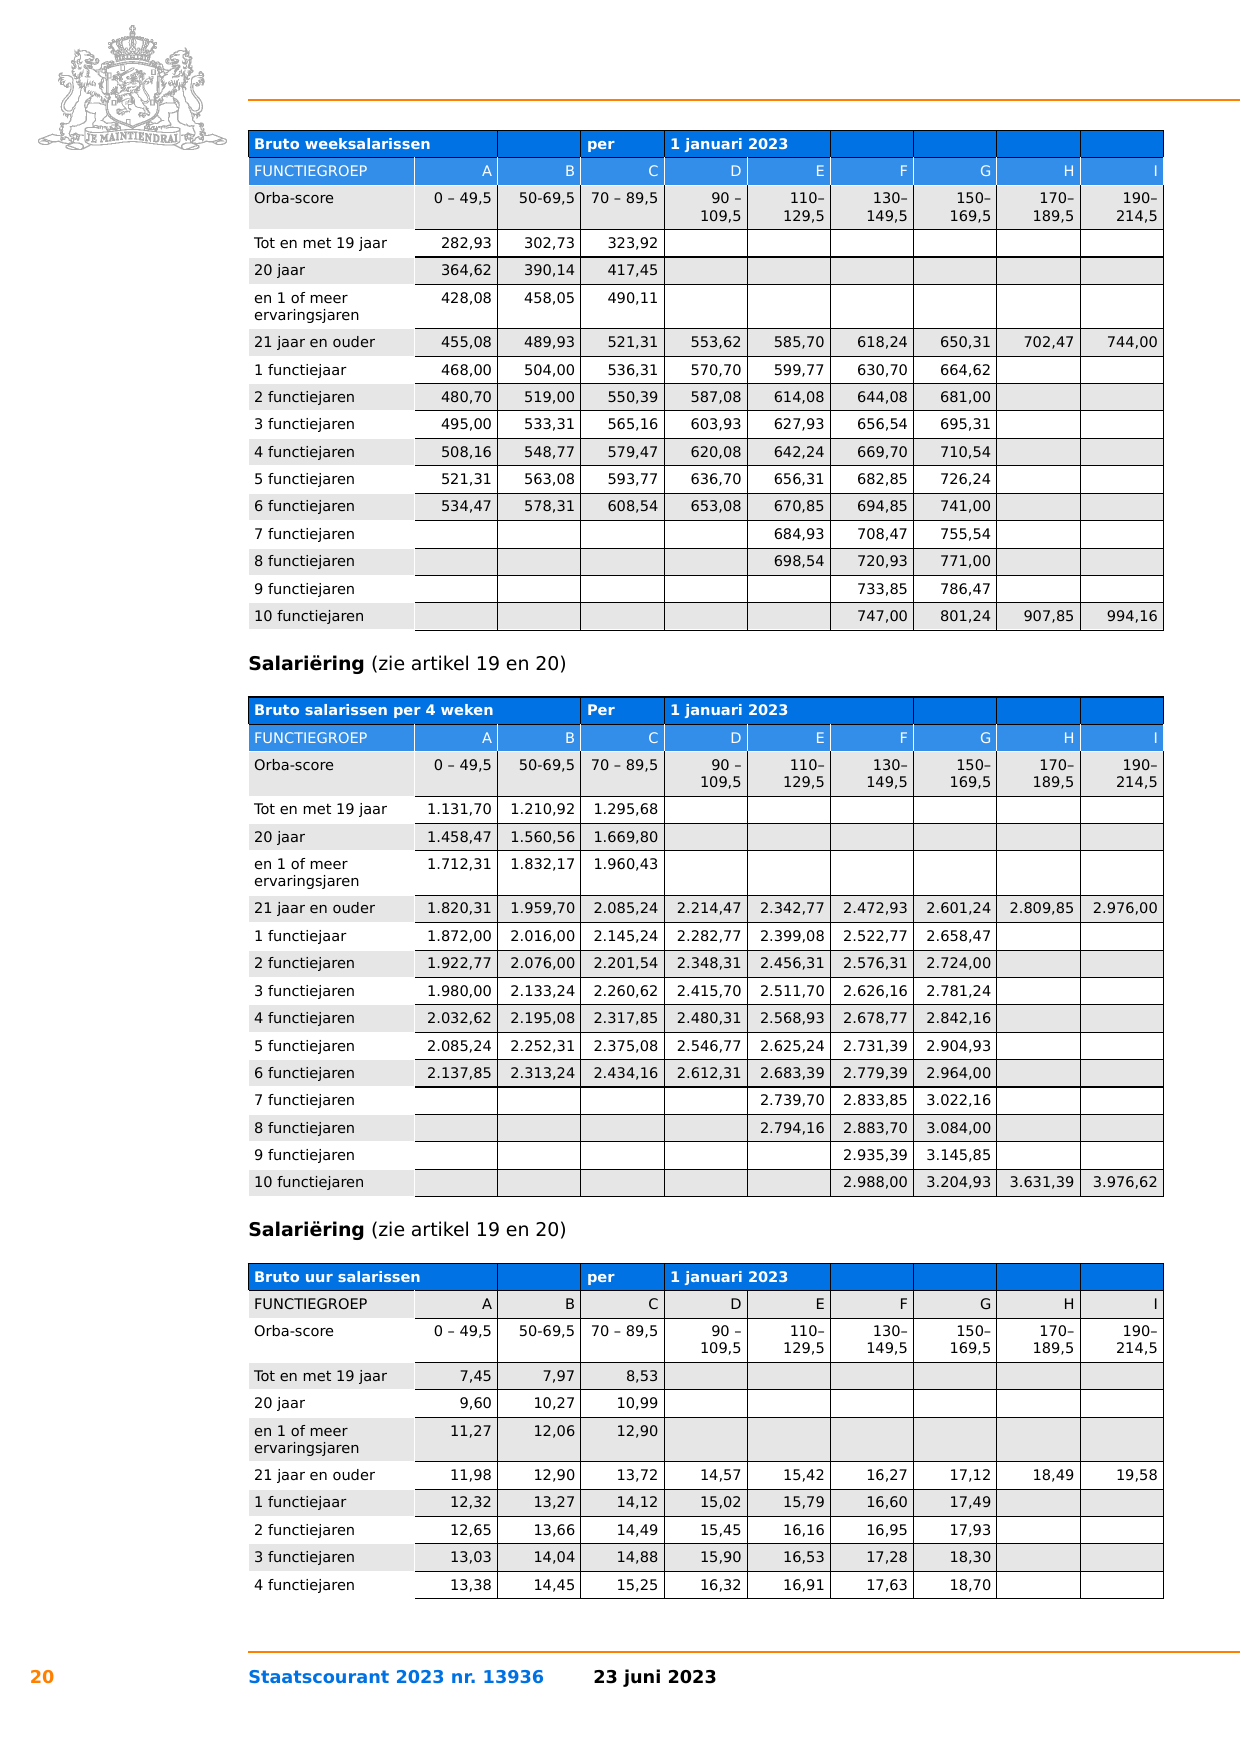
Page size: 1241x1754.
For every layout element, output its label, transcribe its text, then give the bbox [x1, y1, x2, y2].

table_cell 801,24 [914, 603, 996, 629]
table_cell 642,24 [748, 439, 830, 465]
table_cell [914, 1418, 996, 1461]
table_cell [665, 603, 747, 629]
table_cell 720,93 [831, 549, 913, 575]
table_cell 15,42 [748, 1462, 830, 1488]
table_cell H [997, 725, 1080, 751]
table_cell 1 functiejaar [249, 923, 414, 949]
table_cell 50-69,5 [498, 1319, 580, 1362]
table_cell I [1081, 1291, 1163, 1318]
table_cell A [415, 1291, 497, 1318]
table_header per [581, 1264, 664, 1290]
table_cell 110–129,5 [748, 186, 830, 229]
table_cell 15,02 [665, 1490, 747, 1516]
table_cell 18,70 [914, 1572, 996, 1598]
table_cell 726,24 [914, 466, 996, 493]
table_cell 1.872,00 [415, 923, 497, 949]
table_cell [997, 384, 1080, 410]
table_cell [748, 797, 830, 823]
table_cell 12,90 [498, 1462, 580, 1488]
table_cell 585,70 [748, 329, 830, 356]
table_cell 17,63 [831, 1572, 913, 1598]
table_cell 130–149,5 [831, 1319, 913, 1362]
table_cell 0 – 49,5 [415, 1319, 497, 1362]
table_cell 364,62 [415, 258, 497, 284]
table_cell 2.678,77 [831, 1005, 913, 1032]
table_cell [997, 1060, 1080, 1086]
table_cell [665, 851, 747, 895]
table_cell [748, 258, 830, 284]
table_cell 13,66 [498, 1517, 580, 1543]
table_cell [1081, 1544, 1163, 1571]
table_cell [1081, 1572, 1163, 1598]
table_cell 7,45 [415, 1363, 497, 1389]
table_cell 2.214,47 [665, 896, 747, 922]
table_cell [1081, 1363, 1163, 1389]
table_header Bruto weeksalarissen [249, 131, 497, 157]
table_cell 1.922,77 [415, 951, 497, 977]
table_header Per [581, 698, 664, 724]
table_cell 14,49 [581, 1517, 664, 1543]
table_cell A [415, 725, 497, 751]
table_cell [748, 1390, 830, 1417]
table_cell [914, 285, 996, 328]
table_cell 110–129,5 [748, 1319, 830, 1362]
table_cell 747,00 [831, 603, 913, 629]
table_cell 1.295,68 [581, 797, 664, 823]
table_cell 644,08 [831, 384, 913, 410]
table_cell 190–214,5 [1081, 752, 1163, 796]
table_cell 1.669,80 [581, 824, 664, 850]
table_cell [581, 603, 664, 629]
table_cell FUNCTIEGROEP [249, 1291, 414, 1318]
table_cell 1.980,00 [415, 978, 497, 1004]
table_cell 0 – 49,5 [415, 752, 497, 796]
table_cell en 1 of meer ervaringsjaren [249, 851, 414, 895]
table_cell 656,54 [831, 411, 913, 438]
table_cell [997, 923, 1080, 949]
table_cell [665, 1363, 747, 1389]
table_cell [1081, 824, 1163, 850]
table_cell [498, 576, 580, 602]
table_cell 2.511,70 [748, 978, 830, 1004]
table_cell 504,00 [498, 357, 580, 383]
table_cell 2.085,24 [581, 896, 664, 922]
table_cell 13,03 [415, 1544, 497, 1571]
table_cell G [914, 725, 996, 751]
table_cell [498, 1115, 580, 1141]
table_cell 490,11 [581, 285, 664, 328]
table_header [914, 698, 996, 724]
table_cell 907,85 [997, 603, 1080, 629]
table_cell [748, 285, 830, 328]
table_cell 2.904,93 [914, 1033, 996, 1059]
table_cell 565,16 [581, 411, 664, 438]
table_cell 2.456,31 [748, 951, 830, 977]
table_cell [581, 1142, 664, 1169]
table_cell [498, 1088, 580, 1114]
table_cell 3 functiejaren [249, 978, 414, 1004]
table_cell Tot en met 19 jaar [249, 230, 414, 256]
table_cell 636,70 [665, 466, 747, 493]
table_cell FUNCTIEGROEP [249, 725, 414, 751]
table_cell [1081, 1088, 1163, 1114]
table_cell 302,73 [498, 230, 580, 256]
table_cell 2.016,00 [498, 923, 580, 949]
table_cell 480,70 [415, 384, 497, 410]
table_cell F [831, 158, 913, 185]
table_cell 1.960,43 [581, 851, 664, 895]
table_cell H [997, 158, 1080, 185]
table_cell 14,12 [581, 1490, 664, 1516]
table_cell [1081, 1033, 1163, 1059]
table_cell [1081, 285, 1163, 328]
table_cell Tot en met 19 jaar [249, 797, 414, 823]
table_cell 2.145,24 [581, 923, 664, 949]
table_cell 8 functiejaren [249, 549, 414, 575]
table_cell 4 functiejaren [249, 1005, 414, 1032]
table_cell 563,08 [498, 466, 580, 493]
table_cell 7 functiejaren [249, 521, 414, 547]
table_cell 130–149,5 [831, 752, 913, 796]
table_cell 618,24 [831, 329, 913, 356]
table_cell 2.683,39 [748, 1060, 830, 1086]
table_cell [665, 576, 747, 602]
table_cell [1081, 230, 1163, 256]
table_cell [498, 1170, 580, 1196]
table_cell 2.076,00 [498, 951, 580, 977]
table_cell [831, 230, 913, 256]
table_header [997, 1264, 1080, 1290]
table_header 1 januari 2023 [665, 698, 913, 724]
table_cell 2.133,24 [498, 978, 580, 1004]
table_cell 70 – 89,5 [581, 186, 664, 229]
table_cell 553,62 [665, 329, 747, 356]
table_header [997, 698, 1080, 724]
table_cell 15,90 [665, 1544, 747, 1571]
table_cell 15,79 [748, 1490, 830, 1516]
table_cell D [665, 158, 747, 185]
table_cell 650,31 [914, 329, 996, 356]
table_cell 5 functiejaren [249, 1033, 414, 1059]
table_cell 14,45 [498, 1572, 580, 1598]
table_header [997, 131, 1080, 157]
table_cell 10 functiejaren [249, 1170, 414, 1196]
table_cell [1081, 978, 1163, 1004]
table_cell [1081, 521, 1163, 547]
table_cell 630,70 [831, 357, 913, 383]
table_cell 2.032,62 [415, 1005, 497, 1032]
table_cell [1081, 951, 1163, 977]
table_cell 90 – 109,5 [665, 186, 747, 229]
table_cell [415, 603, 497, 629]
table_cell [415, 576, 497, 602]
table_cell [665, 1390, 747, 1417]
table_cell [914, 230, 996, 256]
table_cell [997, 1490, 1080, 1516]
table_cell 2.576,31 [831, 951, 913, 977]
table_cell [748, 851, 830, 895]
table_cell 2.739,70 [748, 1088, 830, 1114]
table_cell 2.779,39 [831, 1060, 913, 1086]
table_cell 455,08 [415, 329, 497, 356]
table_cell 12,90 [581, 1418, 664, 1461]
table_cell 70 – 89,5 [581, 1319, 664, 1362]
table_cell Orba-score [249, 752, 414, 796]
table_cell 2.781,24 [914, 978, 996, 1004]
table_cell [581, 1115, 664, 1141]
table_cell 19,58 [1081, 1462, 1163, 1488]
table_cell 710,54 [914, 439, 996, 465]
table_cell 16,32 [665, 1572, 747, 1598]
table_cell 9 functiejaren [249, 1142, 414, 1169]
table_cell [997, 851, 1080, 895]
table_cell 3.084,00 [914, 1115, 996, 1141]
table_cell 4 functiejaren [249, 439, 414, 465]
table_cell 2.731,39 [831, 1033, 913, 1059]
table_cell [581, 1170, 664, 1196]
table_cell [997, 951, 1080, 977]
table_cell 620,08 [665, 439, 747, 465]
table_cell 8,53 [581, 1363, 664, 1389]
table_cell [997, 466, 1080, 493]
table_cell 428,08 [415, 285, 497, 328]
table_cell 282,93 [415, 230, 497, 256]
table_cell B [498, 158, 580, 185]
table_cell 2.935,39 [831, 1142, 913, 1169]
table_cell 2.282,77 [665, 923, 747, 949]
table_cell [415, 1088, 497, 1114]
table_cell [997, 521, 1080, 547]
table_cell [831, 824, 913, 850]
table_header 1 januari 2023 [665, 1264, 830, 1290]
table_cell [581, 576, 664, 602]
table_cell [997, 576, 1080, 602]
picture [38, 25, 227, 150]
table_cell I [1081, 158, 1163, 185]
table_cell 20 jaar [249, 258, 414, 284]
table_cell [1081, 1517, 1163, 1543]
table_cell 468,00 [415, 357, 497, 383]
table_cell 150–169,5 [914, 1319, 996, 1362]
table_cell [914, 258, 996, 284]
table_cell 10,99 [581, 1390, 664, 1417]
table_cell 1.959,70 [498, 896, 580, 922]
table_cell [1081, 1490, 1163, 1516]
table_cell 170–189,5 [997, 1319, 1080, 1362]
table_cell 17,93 [914, 1517, 996, 1543]
table_cell [1081, 466, 1163, 493]
table_cell [831, 1418, 913, 1461]
table_cell 521,31 [415, 466, 497, 493]
table_cell 9,60 [415, 1390, 497, 1417]
table_cell [581, 549, 664, 575]
table_cell 670,85 [748, 494, 830, 520]
table_cell 533,31 [498, 411, 580, 438]
text Salariëring (zie artikel 19 en 20) [248, 1219, 1163, 1241]
table_cell 744,00 [1081, 329, 1163, 356]
table_cell [997, 439, 1080, 465]
table_cell 3 functiejaren [249, 1544, 414, 1571]
table_cell 10 functiejaren [249, 603, 414, 629]
table_cell 608,54 [581, 494, 664, 520]
table_cell 10,27 [498, 1390, 580, 1417]
table_cell 2 functiejaren [249, 1517, 414, 1543]
table_cell 8 functiejaren [249, 1115, 414, 1141]
table_header Bruto uur salarissen [249, 1264, 497, 1290]
table_cell 2.415,70 [665, 978, 747, 1004]
table_cell 21 jaar en ouder [249, 896, 414, 922]
table_cell [665, 230, 747, 256]
table_cell 1.820,31 [415, 896, 497, 922]
table_cell 2.794,16 [748, 1115, 830, 1141]
table_cell 548,77 [498, 439, 580, 465]
table_cell 17,49 [914, 1490, 996, 1516]
table_cell 614,08 [748, 384, 830, 410]
table_cell [831, 797, 913, 823]
table_cell 15,25 [581, 1572, 664, 1598]
table_cell 2.201,54 [581, 951, 664, 977]
table_cell [415, 1115, 497, 1141]
table_cell 13,27 [498, 1490, 580, 1516]
table_cell [748, 603, 830, 629]
table_cell 2.612,31 [665, 1060, 747, 1086]
table_cell [997, 1544, 1080, 1571]
table_cell [1081, 494, 1163, 520]
table_cell [1081, 1418, 1163, 1461]
table_cell [997, 1115, 1080, 1141]
table_cell 2.809,85 [997, 896, 1080, 922]
table_cell [665, 285, 747, 328]
table_cell 495,00 [415, 411, 497, 438]
table_cell 14,88 [581, 1544, 664, 1571]
table_cell 587,08 [665, 384, 747, 410]
table_cell C [581, 158, 664, 185]
table_cell 90 – 109,5 [665, 1319, 747, 1362]
table_cell [914, 1363, 996, 1389]
table_cell 771,00 [914, 549, 996, 575]
table_cell [997, 824, 1080, 850]
table_cell [997, 285, 1080, 328]
table_cell [1081, 411, 1163, 438]
table_cell [498, 603, 580, 629]
table_cell [665, 549, 747, 575]
table_cell [748, 1418, 830, 1461]
table_cell 0 – 49,5 [415, 186, 497, 229]
table_header 1 januari 2023 [665, 131, 830, 157]
table_cell 2.976,00 [1081, 896, 1163, 922]
table_cell 12,32 [415, 1490, 497, 1516]
table_cell 3.204,93 [914, 1170, 996, 1196]
table_cell 603,93 [665, 411, 747, 438]
table_cell A [415, 158, 497, 185]
table_cell C [581, 1291, 664, 1318]
table_cell 2.375,08 [581, 1033, 664, 1059]
table_cell 190–214,5 [1081, 1319, 1163, 1362]
table_cell 16,95 [831, 1517, 913, 1543]
table_cell 2.137,85 [415, 1060, 497, 1086]
table_cell 695,31 [914, 411, 996, 438]
table_cell [1081, 923, 1163, 949]
table_cell 536,31 [581, 357, 664, 383]
table_cell [1081, 1060, 1163, 1086]
table_cell 12,06 [498, 1418, 580, 1461]
table_cell 2.626,16 [831, 978, 913, 1004]
table_cell [997, 1363, 1080, 1389]
table_cell 741,00 [914, 494, 996, 520]
table_cell 2.252,31 [498, 1033, 580, 1059]
table_cell [665, 1170, 747, 1196]
table_cell [665, 824, 747, 850]
table_cell 5 functiejaren [249, 466, 414, 493]
table_cell F [831, 725, 913, 751]
table_cell 534,47 [415, 494, 497, 520]
table_cell 170–189,5 [997, 752, 1080, 796]
table_header Bruto salarissen per 4 weken [249, 698, 580, 724]
table_cell 150–169,5 [914, 752, 996, 796]
table_cell 2.601,24 [914, 896, 996, 922]
table_cell Orba-score [249, 186, 414, 229]
table_cell G [914, 1291, 996, 1318]
table_cell [914, 851, 996, 895]
table_cell [665, 797, 747, 823]
table_cell [415, 549, 497, 575]
table_cell [1081, 1005, 1163, 1032]
table_cell [831, 258, 913, 284]
table_cell [997, 1390, 1080, 1417]
table_cell 489,93 [498, 329, 580, 356]
table_cell 2.342,77 [748, 896, 830, 922]
table_cell G [914, 158, 996, 185]
table_cell 7 functiejaren [249, 1088, 414, 1114]
table_cell [415, 521, 497, 547]
table_cell 698,54 [748, 549, 830, 575]
table_cell [748, 824, 830, 850]
table_header [831, 131, 913, 157]
table_cell 2.988,00 [831, 1170, 913, 1196]
table_cell [498, 521, 580, 547]
table_cell 2.085,24 [415, 1033, 497, 1059]
table_cell [997, 258, 1080, 284]
table_cell 2.348,31 [665, 951, 747, 977]
table_cell [748, 1363, 830, 1389]
table_cell 2.434,16 [581, 1060, 664, 1086]
table_cell 50-69,5 [498, 752, 580, 796]
table_cell 3 functiejaren [249, 411, 414, 438]
table_cell 13,38 [415, 1572, 497, 1598]
table_cell [498, 549, 580, 575]
table_cell [831, 851, 913, 895]
table_cell 994,16 [1081, 603, 1163, 629]
table_cell en 1 of meer ervaringsjaren [249, 1418, 414, 1461]
table_cell 1 functiejaar [249, 357, 414, 383]
table_cell [748, 230, 830, 256]
table_cell 579,47 [581, 439, 664, 465]
table_cell [997, 230, 1080, 256]
table_cell 11,98 [415, 1462, 497, 1488]
table_header [914, 1264, 996, 1290]
table_cell 2.195,08 [498, 1005, 580, 1032]
table_cell 12,65 [415, 1517, 497, 1543]
table_cell 50-69,5 [498, 186, 580, 229]
table_cell 2.313,24 [498, 1060, 580, 1086]
table_header [498, 1264, 580, 1290]
table_cell [665, 1088, 747, 1114]
table_cell 7,97 [498, 1363, 580, 1389]
table_cell 2.625,24 [748, 1033, 830, 1059]
table_cell [415, 1170, 497, 1196]
table_cell 14,57 [665, 1462, 747, 1488]
table_cell 3.022,16 [914, 1088, 996, 1114]
table_cell E [748, 158, 830, 185]
table_header [498, 131, 580, 157]
table_cell [997, 357, 1080, 383]
table_cell 190–214,5 [1081, 186, 1163, 229]
table_cell [997, 1088, 1080, 1114]
table_cell 20 jaar [249, 1390, 414, 1417]
table_cell [997, 1418, 1080, 1461]
table_cell B [498, 725, 580, 751]
table_cell 2.399,08 [748, 923, 830, 949]
table_cell [997, 549, 1080, 575]
table_cell [665, 258, 747, 284]
table_cell 14,04 [498, 1544, 580, 1571]
table_cell [665, 1142, 747, 1169]
table_cell F [831, 1291, 913, 1318]
table_cell 2.833,85 [831, 1088, 913, 1114]
table_cell [997, 1033, 1080, 1059]
table_cell I [1081, 725, 1163, 751]
table_cell 2.546,77 [665, 1033, 747, 1059]
table_cell 519,00 [498, 384, 580, 410]
table_cell 110–129,5 [748, 752, 830, 796]
table_header [914, 131, 996, 157]
table_cell 578,31 [498, 494, 580, 520]
table_cell B [498, 1291, 580, 1318]
table_cell 20 jaar [249, 824, 414, 850]
table_cell [665, 1418, 747, 1461]
text Salariëring (zie artikel 19 en 20) [248, 652, 1163, 674]
table_cell 684,93 [748, 521, 830, 547]
table_cell 786,47 [914, 576, 996, 602]
table_cell 2.568,93 [748, 1005, 830, 1032]
table_cell 3.145,85 [914, 1142, 996, 1169]
table_cell [498, 1142, 580, 1169]
table_cell 1.458,47 [415, 824, 497, 850]
table_cell [415, 1142, 497, 1169]
table_cell [1081, 549, 1163, 575]
table_cell [1081, 439, 1163, 465]
table_cell [914, 797, 996, 823]
table_cell [914, 824, 996, 850]
table_cell [914, 1390, 996, 1417]
table_cell 4 functiejaren [249, 1572, 414, 1598]
table_cell 3.976,62 [1081, 1170, 1163, 1196]
table_cell 458,05 [498, 285, 580, 328]
table_cell 2.472,93 [831, 896, 913, 922]
table_cell D [665, 1291, 747, 1318]
table_cell 550,39 [581, 384, 664, 410]
table_cell 593,77 [581, 466, 664, 493]
table_cell [1081, 1390, 1163, 1417]
table_cell 2.480,31 [665, 1005, 747, 1032]
table_cell 2.842,16 [914, 1005, 996, 1032]
table_cell 170–189,5 [997, 186, 1080, 229]
table_cell [997, 1517, 1080, 1543]
table_cell 16,53 [748, 1544, 830, 1571]
table_cell 16,16 [748, 1517, 830, 1543]
table_cell 417,45 [581, 258, 664, 284]
table_cell 708,47 [831, 521, 913, 547]
table_cell 2.658,47 [914, 923, 996, 949]
table_cell Orba-score [249, 1319, 414, 1362]
table_cell [1081, 851, 1163, 895]
table_cell 2 functiejaren [249, 951, 414, 977]
table_cell [581, 521, 664, 547]
table_cell [748, 1142, 830, 1169]
table_header [831, 1264, 913, 1290]
table_cell [997, 494, 1080, 520]
table_cell 130–149,5 [831, 186, 913, 229]
table_cell 390,14 [498, 258, 580, 284]
table_cell [1081, 1142, 1163, 1169]
table_cell 17,12 [914, 1462, 996, 1488]
table_cell 1.832,17 [498, 851, 580, 895]
table_cell 2.260,62 [581, 978, 664, 1004]
table_cell 16,91 [748, 1572, 830, 1598]
table_cell 682,85 [831, 466, 913, 493]
table_cell [997, 978, 1080, 1004]
table_cell 521,31 [581, 329, 664, 356]
table_header [1081, 698, 1163, 724]
table_cell 599,77 [748, 357, 830, 383]
table_cell [997, 1572, 1080, 1598]
table_cell 1.210,92 [498, 797, 580, 823]
table_cell 681,00 [914, 384, 996, 410]
table_cell 3.631,39 [997, 1170, 1080, 1196]
table_cell 702,47 [997, 329, 1080, 356]
table_cell 2.883,70 [831, 1115, 913, 1141]
table_cell [1081, 258, 1163, 284]
table_cell E [748, 725, 830, 751]
table_cell 2.317,85 [581, 1005, 664, 1032]
table_cell 694,85 [831, 494, 913, 520]
table_cell 656,31 [748, 466, 830, 493]
table_cell C [581, 725, 664, 751]
table_header [1081, 1264, 1163, 1290]
table_cell [748, 1170, 830, 1196]
table_cell 2.522,77 [831, 923, 913, 949]
table_cell [1081, 576, 1163, 602]
table_cell 1.560,56 [498, 824, 580, 850]
table_cell D [665, 725, 747, 751]
table_cell 11,27 [415, 1418, 497, 1461]
table_cell 9 functiejaren [249, 576, 414, 602]
table_cell 150–169,5 [914, 186, 996, 229]
table_cell 17,28 [831, 1544, 913, 1571]
table_cell 6 functiejaren [249, 494, 414, 520]
table_cell [665, 1115, 747, 1141]
table_cell [831, 1363, 913, 1389]
table_cell 669,70 [831, 439, 913, 465]
table_cell 570,70 [665, 357, 747, 383]
table_cell [997, 1142, 1080, 1169]
table_cell 18,30 [914, 1544, 996, 1571]
table_cell 2.964,00 [914, 1060, 996, 1086]
table_cell 627,93 [748, 411, 830, 438]
table_cell 1 functiejaar [249, 1490, 414, 1516]
table_cell Tot en met 19 jaar [249, 1363, 414, 1389]
table_cell 2 functiejaren [249, 384, 414, 410]
table_cell [831, 1390, 913, 1417]
table_cell 653,08 [665, 494, 747, 520]
table_cell [1081, 384, 1163, 410]
table_cell [665, 521, 747, 547]
table_cell 508,16 [415, 439, 497, 465]
table_cell 1.712,31 [415, 851, 497, 895]
table_cell 16,27 [831, 1462, 913, 1488]
table_cell 21 jaar en ouder [249, 329, 414, 356]
table_cell E [748, 1291, 830, 1318]
table_cell 15,45 [665, 1517, 747, 1543]
table_cell [581, 1088, 664, 1114]
table_header [1081, 131, 1163, 157]
table_cell 733,85 [831, 576, 913, 602]
table_cell [1081, 1115, 1163, 1141]
table_cell 664,62 [914, 357, 996, 383]
table_cell [997, 797, 1080, 823]
table_cell 21 jaar en ouder [249, 1462, 414, 1488]
table_cell 755,54 [914, 521, 996, 547]
table_cell 6 functiejaren [249, 1060, 414, 1086]
table_cell 13,72 [581, 1462, 664, 1488]
table_cell [1081, 797, 1163, 823]
table_header per [581, 131, 664, 157]
table_cell 90 – 109,5 [665, 752, 747, 796]
table_cell 70 – 89,5 [581, 752, 664, 796]
table_cell 323,92 [581, 230, 664, 256]
table_cell [1081, 357, 1163, 383]
table_cell H [997, 1291, 1080, 1318]
table_cell [748, 576, 830, 602]
table_cell [831, 285, 913, 328]
table_cell en 1 of meer ervaringsjaren [249, 285, 414, 328]
table_cell 16,60 [831, 1490, 913, 1516]
table_cell [997, 1005, 1080, 1032]
table_cell [997, 411, 1080, 438]
table_cell 1.131,70 [415, 797, 497, 823]
table_cell FUNCTIEGROEP [249, 158, 414, 185]
table_cell 18,49 [997, 1462, 1080, 1488]
table_cell 2.724,00 [914, 951, 996, 977]
